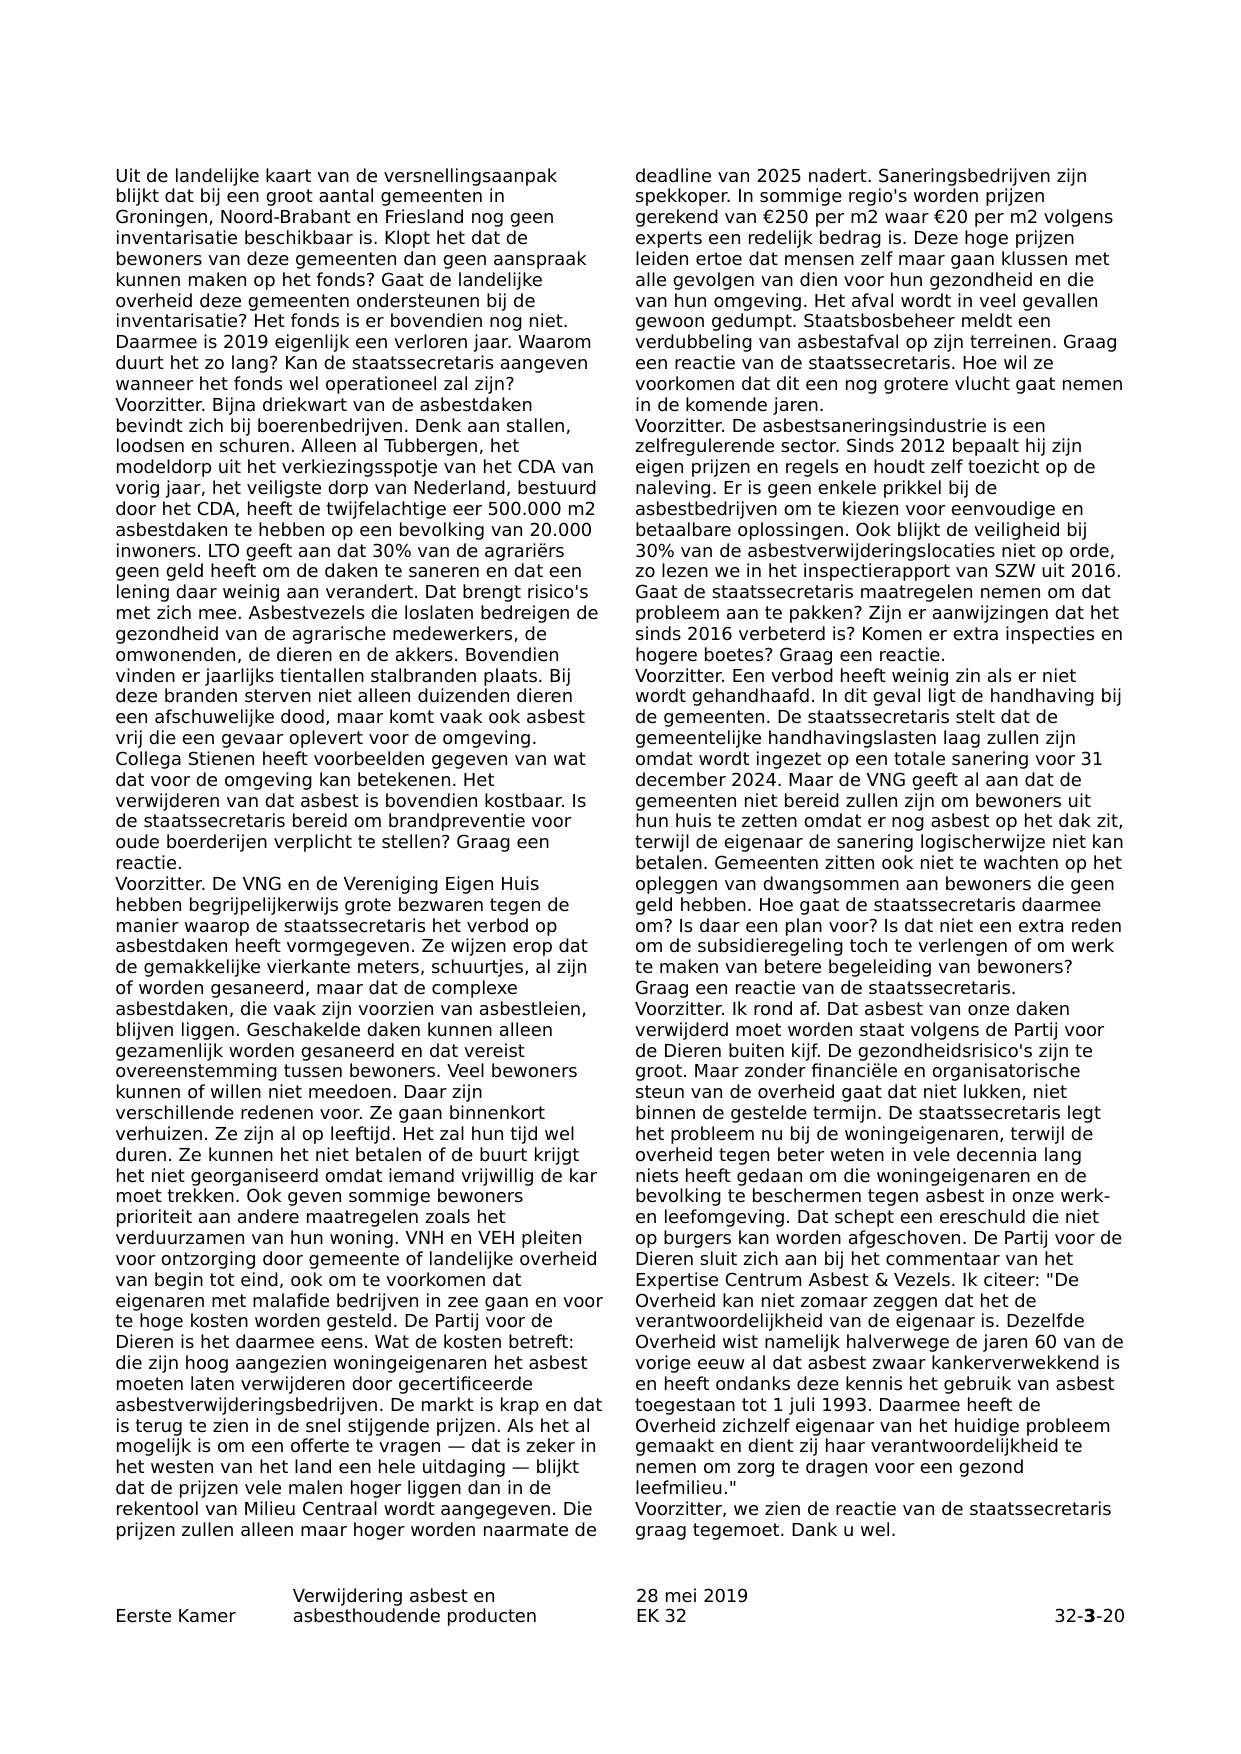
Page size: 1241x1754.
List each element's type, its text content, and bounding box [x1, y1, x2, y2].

text Uit de landelijke kaart van de versnellingsaanpak blijkt dat bij een groot aantal gemeenten in Groningen, Noord-Brabant en Friesland nog geen inventarisatie beschikbaar is. Klopt het dat de bewoners van deze gemeenten dan geen aanspraak kunnen maken op het fonds? Gaat de landelijke overheid deze gemeenten ondersteunen bij de inventarisatie? Het fonds is er bovendien nog niet. Daarmee is 2019 eigenlijk een verloren jaar. Waarom duurt het zo lang? Kan de staatssecretaris aangeven wanneer het fonds wel operationeel zal zijn? [115, 165, 605, 394]
text Voorzitter. De VNG en de Vereniging Eigen Huis hebben begrijpelijkerwijs grote bezwaren tegen de manier waarop de staatssecretaris het verbod op asbestdaken heeft vormgegeven. Ze wijzen erop dat de gemakkelijke vierkante meters, schuurtjes, al zijn of worden gesaneerd, maar dat de complexe asbestdaken, die vaak zijn voorzien van asbestleien, blijven liggen. Geschakelde daken kunnen alleen gezamenlijk worden gesaneerd en dat vereist overeenstemming tussen bewoners. Veel bewoners kunnen of willen niet meedoen. Daar zijn verschillende redenen voor. Ze gaan binnenkort verhuizen. Ze zijn al op leeftijd. Het zal hun tijd wel duren. Ze kunnen het niet betalen of de buurt krijgt het niet georganiseerd omdat iemand vrijwillig de kar moet trekken. Ook geven sommige bewoners prioriteit aan andere maatregelen zoals het verduurzamen van hun woning. VNH en VEH pleiten voor ontzorging door gemeente of landelijke overheid van begin tot eind, ook om te voorkomen dat eigenaren met malafide bedrijven in zee gaan en voor te hoge kosten worden gesteld. De Partij voor de Dieren is het daarmee eens. Wat de kosten betreft: die zijn hoog aangezien woningeigenaren het asbest moeten laten verwijderen door gecertificeerde asbestverwijderingsbedrijven. De markt is krap en dat is terug te zien in de snel stijgende prijzen. Als het al mogelijk is om een offerte te vragen — dat is zeker in het westen van het land een hele uitdaging — blijkt dat de prijzen vele malen hoger liggen dan in de rekentool van Milieu Centraal wordt aangegeven. Die prijzen zullen alleen maar hoger worden naarmate de [115, 874, 605, 1540]
text Voorzitter. De asbestsaneringsindustrie is een zelfregulerende sector. Sinds 2012 bepaalt hij zijn eigen prijzen en regels en houdt zelf toezicht op de naleving. Er is geen enkele prikkel bij de asbestbedrijven om te kiezen voor eenvoudige en betaalbare oplossingen. Ook blijkt de veiligheid bij 30% van de asbestverwijderingslocaties niet op orde, zo lezen we in het inspectierapport van SZW uit 2016. Gaat de staatssecretaris maatregelen nemen om dat probleem aan te pakken? Zijn er aanwijzingen dat het sinds 2016 verbeterd is? Komen er extra inspecties en hogere boetes? Graag een reactie. [635, 415, 1125, 665]
text Voorzitter. Een verbod heeft weinig zin als er niet wordt gehandhaafd. In dit geval ligt de handhaving bij de gemeenten. De staatssecretaris stelt dat de gemeentelijke handhavingslasten laag zullen zijn omdat wordt ingezet op een totale sanering voor 31 december 2024. Maar de VNG geeft al aan dat de gemeenten niet bereid zullen zijn om bewoners uit hun huis te zetten omdat er nog asbest op het dak zit, terwijl de eigenaar de sanering logischerwijze niet kan betalen. Gemeenten zitten ook niet te wachten op het opleggen van dwangsommen aan bewoners die geen geld hebben. Hoe gaat de staatssecretaris daarmee om? Is daar een plan voor? Is dat niet een extra reden om de subsidieregeling toch te verlengen of om werk te maken van betere begeleiding van bewoners? Graag een reactie van de staatssecretaris. [635, 665, 1125, 999]
text deadline van 2025 nadert. Saneringsbedrijven zijn spekkoper. In sommige regio's worden prijzen gerekend van €250 per m2 waar €20 per m2 volgens experts een redelijk bedrag is. Deze hoge prijzen leiden ertoe dat mensen zelf maar gaan klussen met alle gevolgen van dien voor hun gezondheid en die van hun omgeving. Het afval wordt in veel gevallen gewoon gedumpt. Staatsbosbeheer meldt een verdubbeling van asbestafval op zijn terreinen. Graag een reactie van de staatssecretaris. Hoe wil ze voorkomen dat dit een nog grotere vlucht gaat nemen in de komende jaren. [635, 165, 1125, 415]
text Voorzitter. Bijna driekwart van de asbestdaken bevindt zich bij boerenbedrijven. Denk aan stallen, loodsen en schuren. Alleen al Tubbergen, het modeldorp uit het verkiezingsspotje van het CDA van vorig jaar, het veiligste dorp van Nederland, bestuurd door het CDA, heeft de twijfelachtige eer 500.000 m2 asbestdaken te hebben op een bevolking van 20.000 inwoners. LTO geeft aan dat 30% van de agrariërs geen geld heeft om de daken te saneren en dat een lening daar weinig aan verandert. Dat brengt risico's met zich mee. Asbestvezels die loslaten bedreigen de gezondheid van de agrarische medewerkers, de omwonenden, de dieren en de akkers. Bovendien vinden er jaarlijks tientallen stalbranden plaats. Bij deze branden sterven niet alleen duizenden dieren een afschuwelijke dood, maar komt vaak ook asbest vrij die een gevaar oplevert voor de omgeving. Collega Stienen heeft voorbeelden gegeven van wat dat voor de omgeving kan betekenen. Het verwijderen van dat asbest is bovendien kostbaar. Is de staatssecretaris bereid om brandpreventie voor oude boerderijen verplicht te stellen? Graag een reactie. [115, 394, 605, 874]
text Voorzitter, we zien de reactie van de staatssecretaris graag tegemoet. Dank u wel. [635, 1499, 1125, 1540]
text Voorzitter. Ik rond af. Dat asbest van onze daken verwijderd moet worden staat volgens de Partij voor de Dieren buiten kijf. De gezondheidsrisico's zijn te groot. Maar zonder financiële en organisatorische steun van de overheid gaat dat niet lukken, niet binnen de gestelde termijn. De staatssecretaris legt het probleem nu bij de woningeigenaren, terwijl de overheid tegen beter weten in vele decennia lang niets heeft gedaan om die woningeigenaren en de bevolking te beschermen tegen asbest in onze werk- en leefomgeving. Dat schept een ereschuld die niet op burgers kan worden afgeschoven. De Partij voor de Dieren sluit zich aan bij het commentaar van het Expertise Centrum Asbest & Vezels. Ik citeer: "De Overheid kan niet zomaar zeggen dat het de verantwoordelijkheid van de eigenaar is. Dezelfde Overheid wist namelijk halverwege de jaren 60 van de vorige eeuw al dat asbest zwaar kankerverwekkend is en heeft ondanks deze kennis het gebruik van asbest toegestaan tot 1 juli 1993. Daarmee heeft de Overheid zichzelf eigenaar van het huidige probleem gemaakt en dient zij haar verantwoordelijkheid te nemen om zorg te dragen voor een gezond leefmilieu." [635, 999, 1125, 1499]
